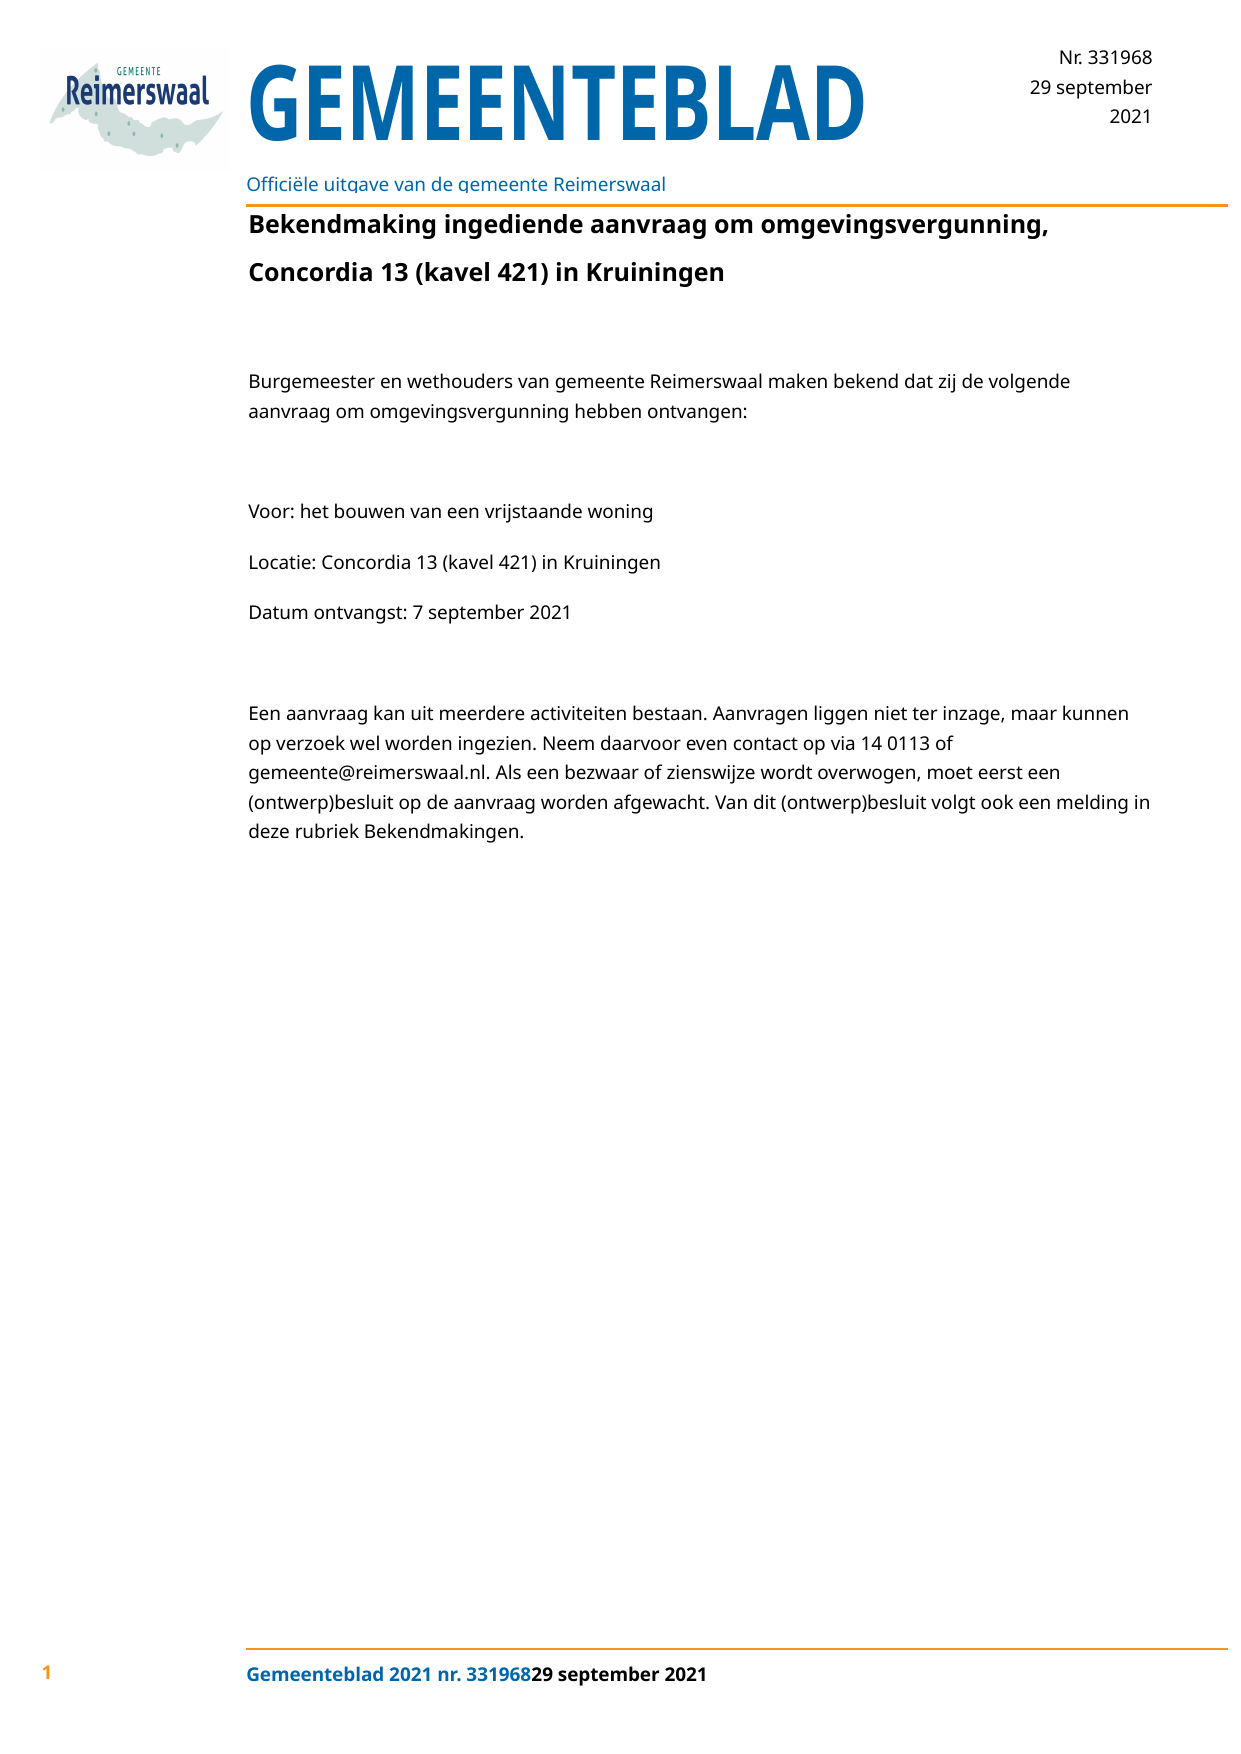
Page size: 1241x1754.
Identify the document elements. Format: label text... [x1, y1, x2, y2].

text Bekendmaking ingediende aanvraag om omgevingsvergunning, Concordia 13 (kavel 421) in Kruiningen [248, 207, 1152, 288]
text Datum ontvangst: 7 september 2021 [248, 599, 1152, 625]
text Een aanvraag kan uit meerdere activiteiten bestaan. Aanvragen liggen niet ter inzage, maar kunnen op verzoek wel worden ingezien. Neem daarvoor even contact op via 14 0113 of gemeente@reimerswaal.nl. Als een bezwaar of zienswijze wordt overwogen, moet eerst een (ontwerp)besluit op de aanvraag worden afgewacht. Van dit (ontwerp)besluit volgt ook een melding in deze rubriek Bekendmakingen. [248, 700, 1152, 844]
text Locatie: Concordia 13 (kavel 421) in Kruiningen [248, 549, 1152, 575]
text Burgemeester en wethouders van gemeente Reimerswaal maken bekend dat zij de volgende aanvraag om omgevingsvergunning hebben ontvangen: [248, 368, 1152, 424]
picture [41, 47, 231, 172]
text Voor: het bouwen van een vrijstaande woning [248, 499, 1152, 524]
